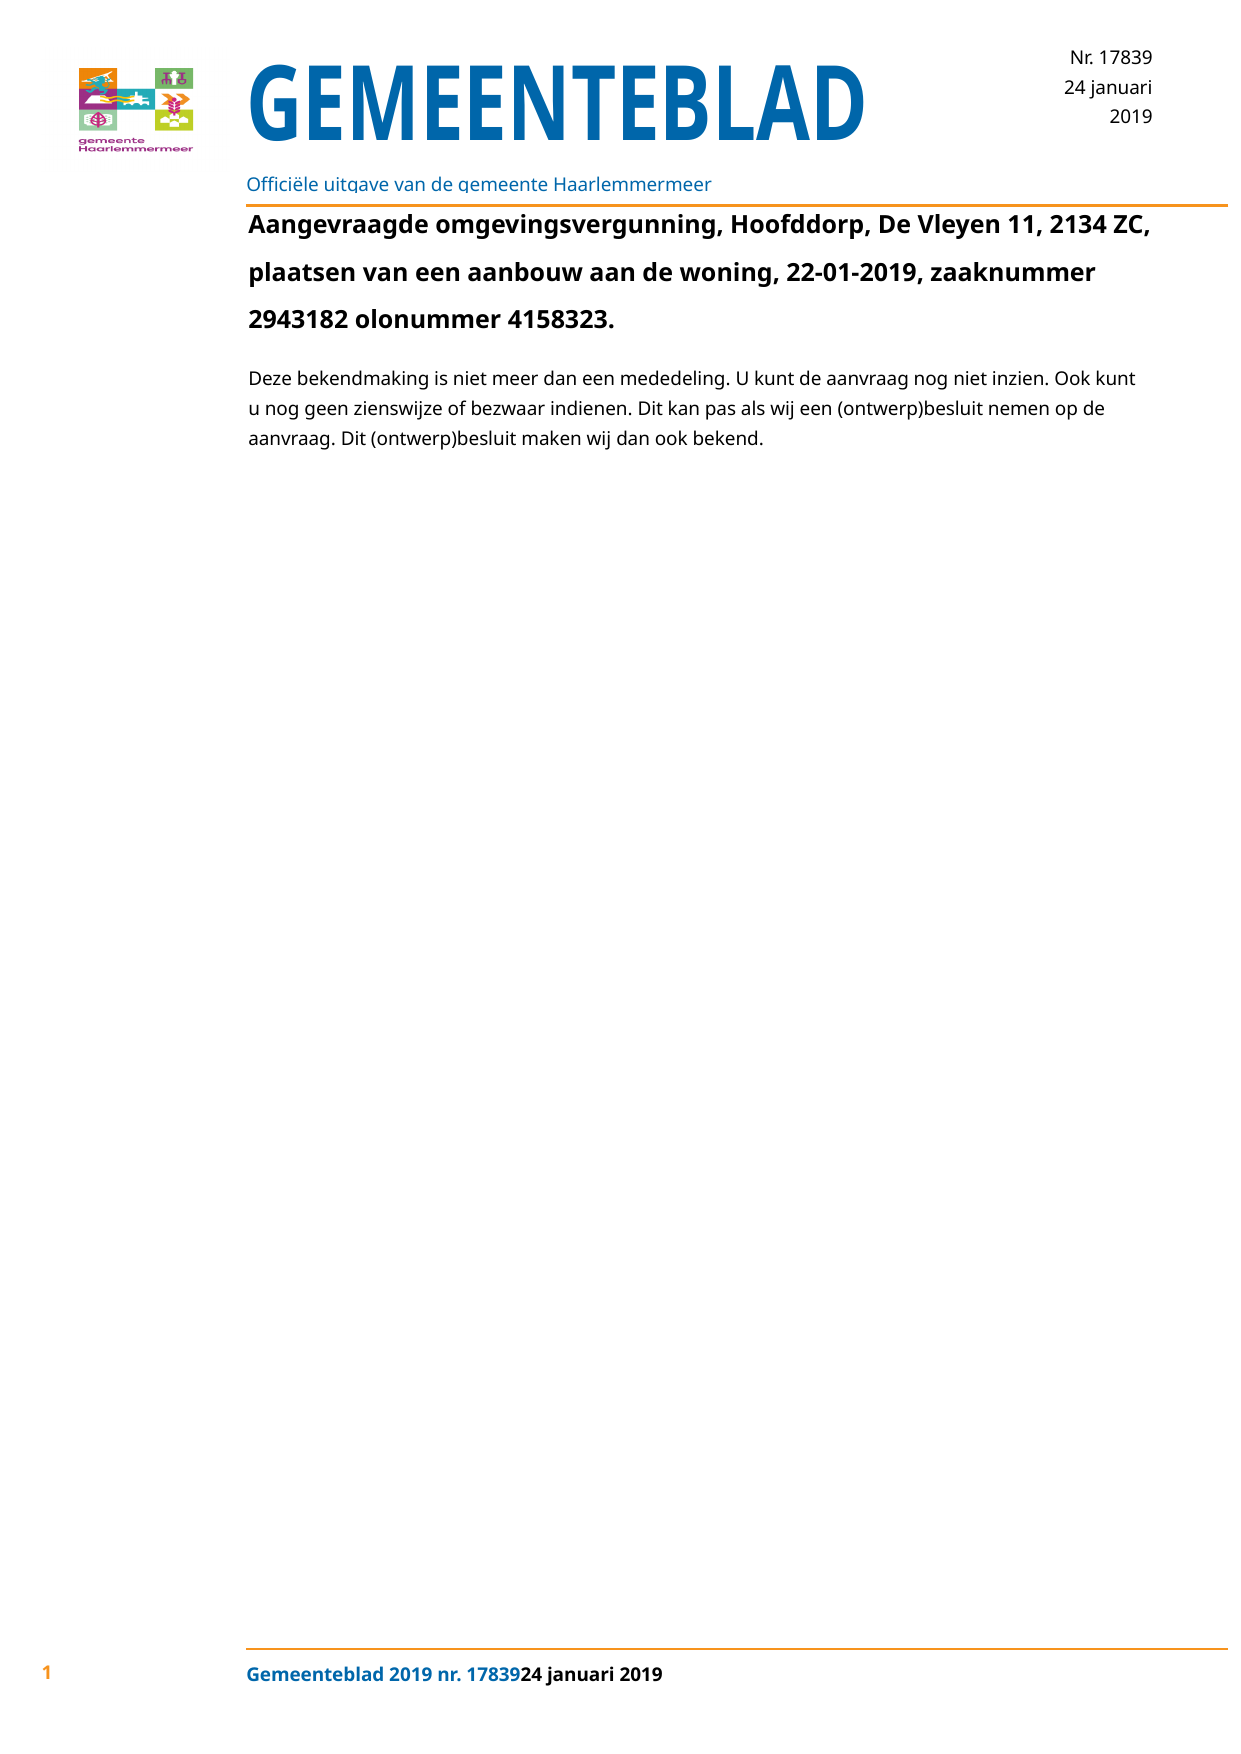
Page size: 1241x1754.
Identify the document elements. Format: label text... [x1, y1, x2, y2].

text Aangevraagde omgevingsvergunning, Hoofddorp, De Vleyen 11, 2134 ZC, plaatsen van een aanbouw aan de woning, 22-01-2019, zaaknummer 2943182 olonummer 4158323. [248, 207, 1152, 336]
picture [41, 47, 231, 172]
text Deze bekendmaking is niet meer dan een mededeling. U kunt de aanvraag nog niet inzien. Ook kunt u nog geen zienswijze of bezwaar indienen. Dit kan pas als wij een (ontwerp)besluit nemen op de aanvraag. Dit (ontwerp)besluit maken wij dan ook bekend. [248, 366, 1152, 450]
